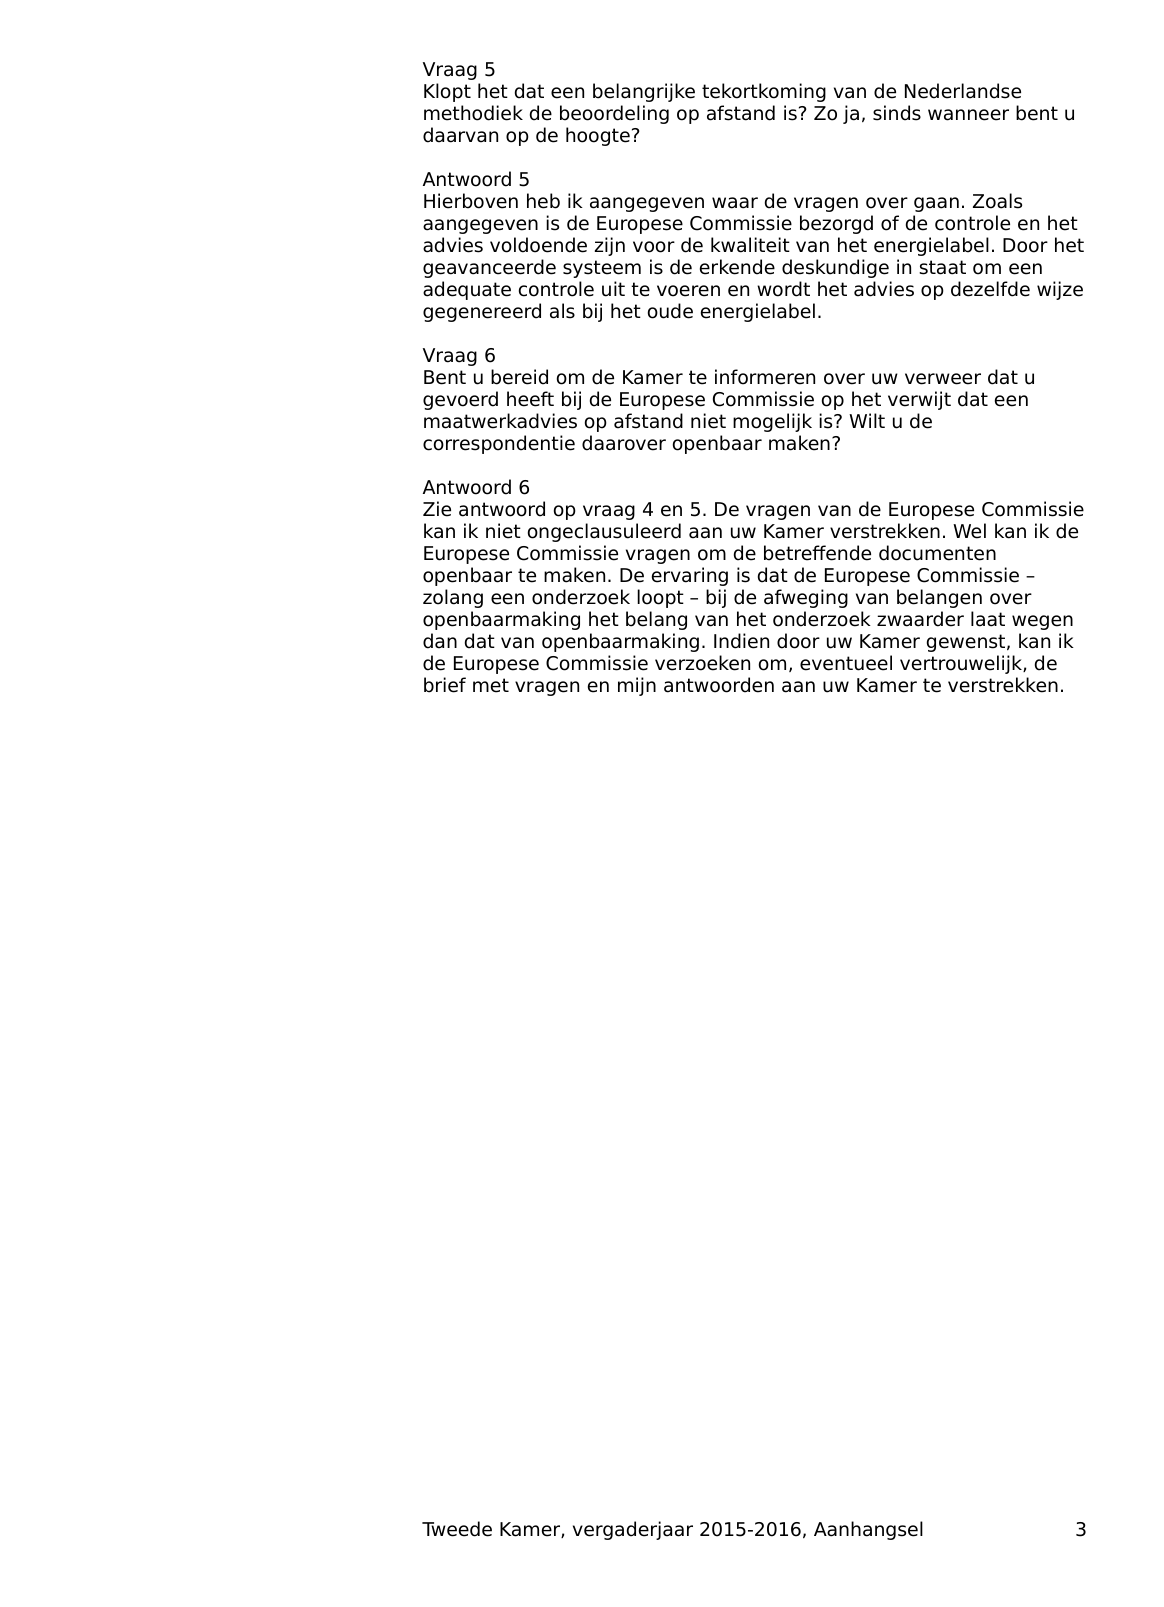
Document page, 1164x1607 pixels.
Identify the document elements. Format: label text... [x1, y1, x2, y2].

text Hierboven heb ik aangegeven waar de vragen over gaan. Zoals aangegeven is de Europese Commissie bezorgd of de controle en het advies voldoende zijn voor de kwaliteit van het energielabel. Door het geavanceerde systeem is de erkende deskundige in staat om een adequate controle uit te voeren en wordt het advies op dezelfde wijze gegenereerd als bij het oude energielabel. [422, 191, 1087, 323]
text Antwoord 5 [422, 169, 1087, 191]
text Vraag 5 [422, 59, 1087, 81]
text Bent u bereid om de Kamer te informeren over uw verweer dat u gevoerd heeft bij de Europese Commissie op het verwijt dat een maatwerkadvies op afstand niet mogelijk is? Wilt u de correspondentie daarover openbaar maken? [422, 367, 1087, 455]
text Zie antwoord op vraag 4 en 5. De vragen van de Europese Commissie kan ik niet ongeclausuleerd aan uw Kamer verstrekken. Wel kan ik de Europese Commissie vragen om de betreffende documenten openbaar te maken. De ervaring is dat de Europese Commissie – zolang een onderzoek loopt – bij de afweging van belangen over openbaarmaking het belang van het onderzoek zwaarder laat wegen dan dat van openbaarmaking. Indien door uw Kamer gewenst, kan ik de Europese Commissie verzoeken om, eventueel vertrouwelijk, de brief met vragen en mijn antwoorden aan uw Kamer te verstrekken. [422, 499, 1087, 697]
text Klopt het dat een belangrijke tekortkoming van de Nederlandse methodiek de beoordeling op afstand is? Zo ja, sinds wanneer bent u daarvan op de hoogte? [422, 81, 1087, 147]
text Vraag 6 [422, 345, 1087, 367]
text Antwoord 6 [422, 477, 1087, 499]
